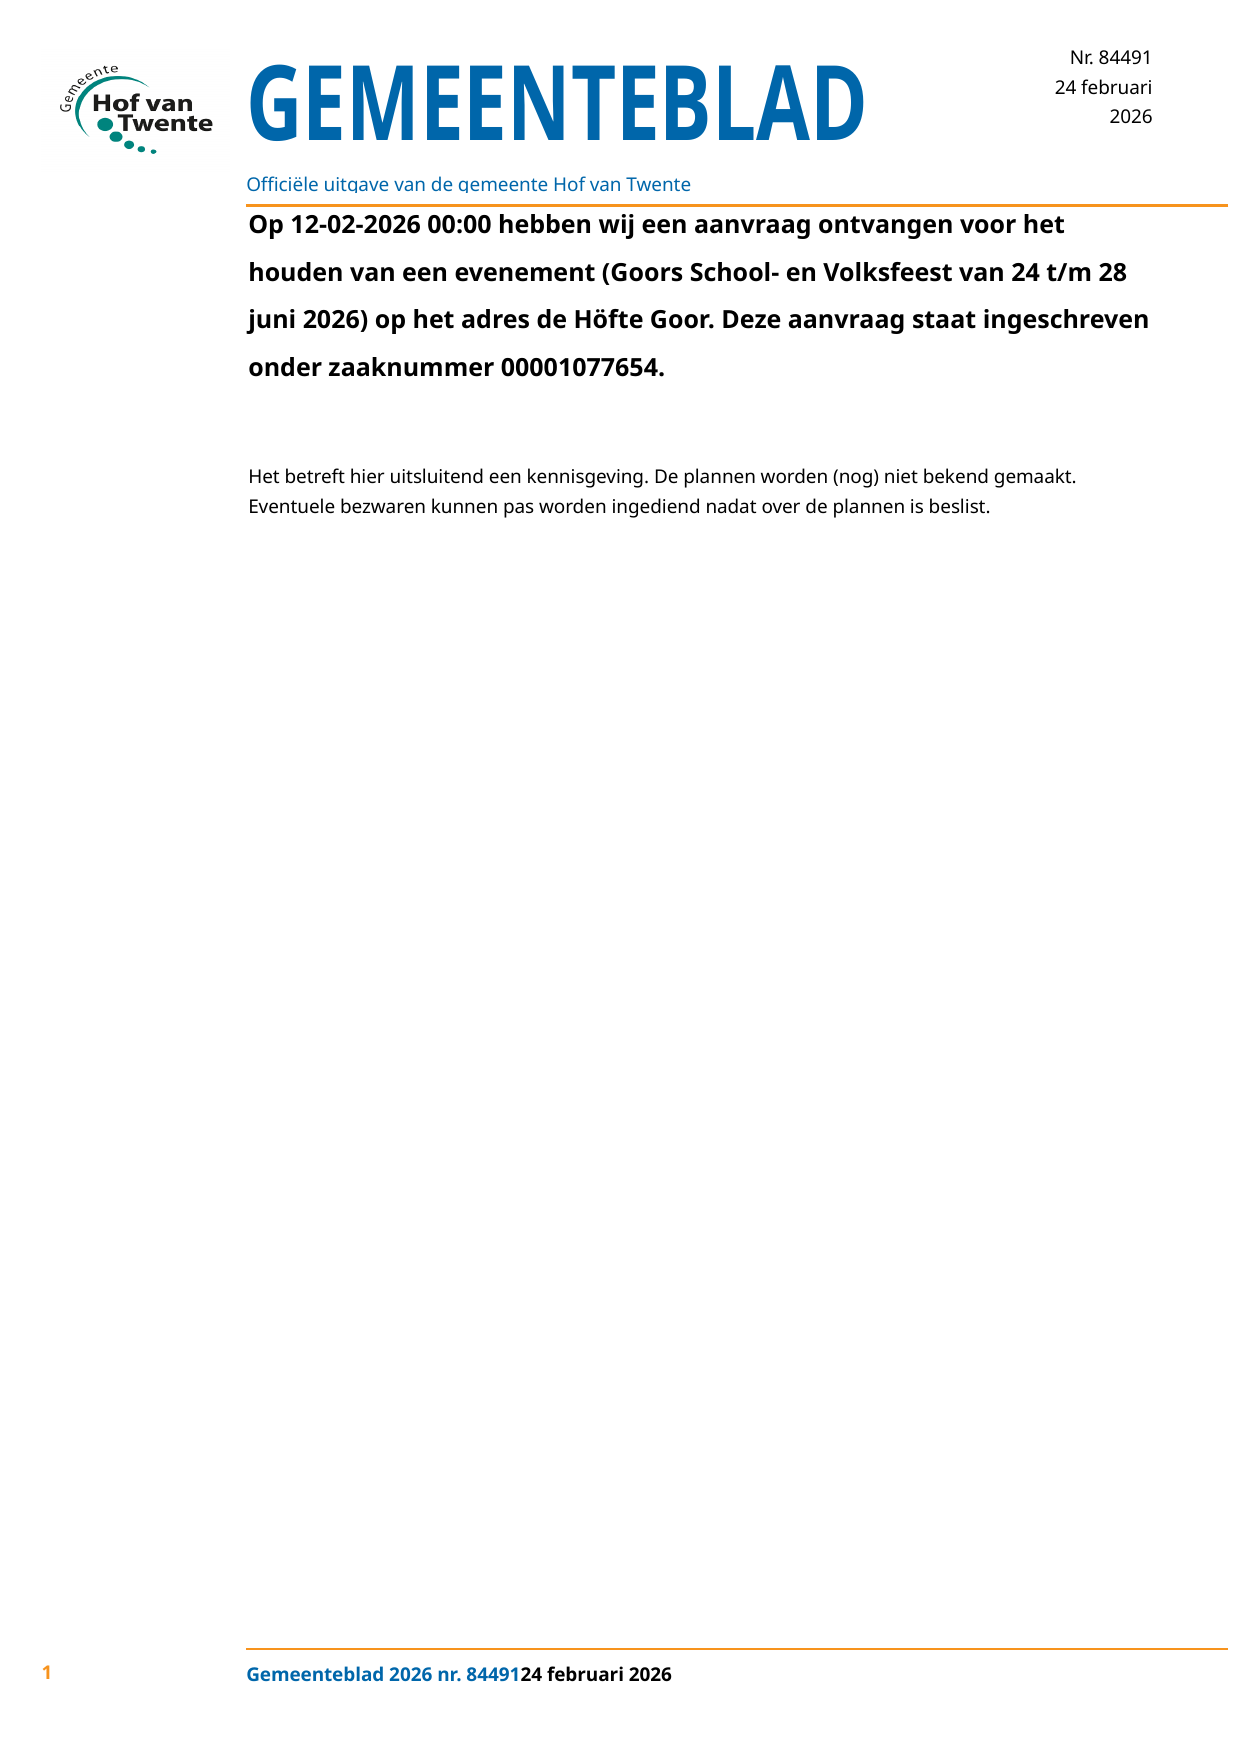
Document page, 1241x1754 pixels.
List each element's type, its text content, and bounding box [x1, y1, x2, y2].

text Het betreft hier uitsluitend een kennisgeving. De plannen worden (nog) niet bekend gemaakt. Eventuele bezwaren kunnen pas worden ingediend nadat over de plannen is beslist. [248, 463, 1152, 519]
text Op 12-02-2026 00:00 hebben wij een aanvraag ontvangen voor het houden van een evenement (Goors School- en Volksfeest van 24 t/m 28 juni 2026) op het adres de Höfte Goor. Deze aanvraag staat ingeschreven onder zaaknummer 00001077654. [248, 207, 1152, 384]
picture [41, 47, 231, 172]
